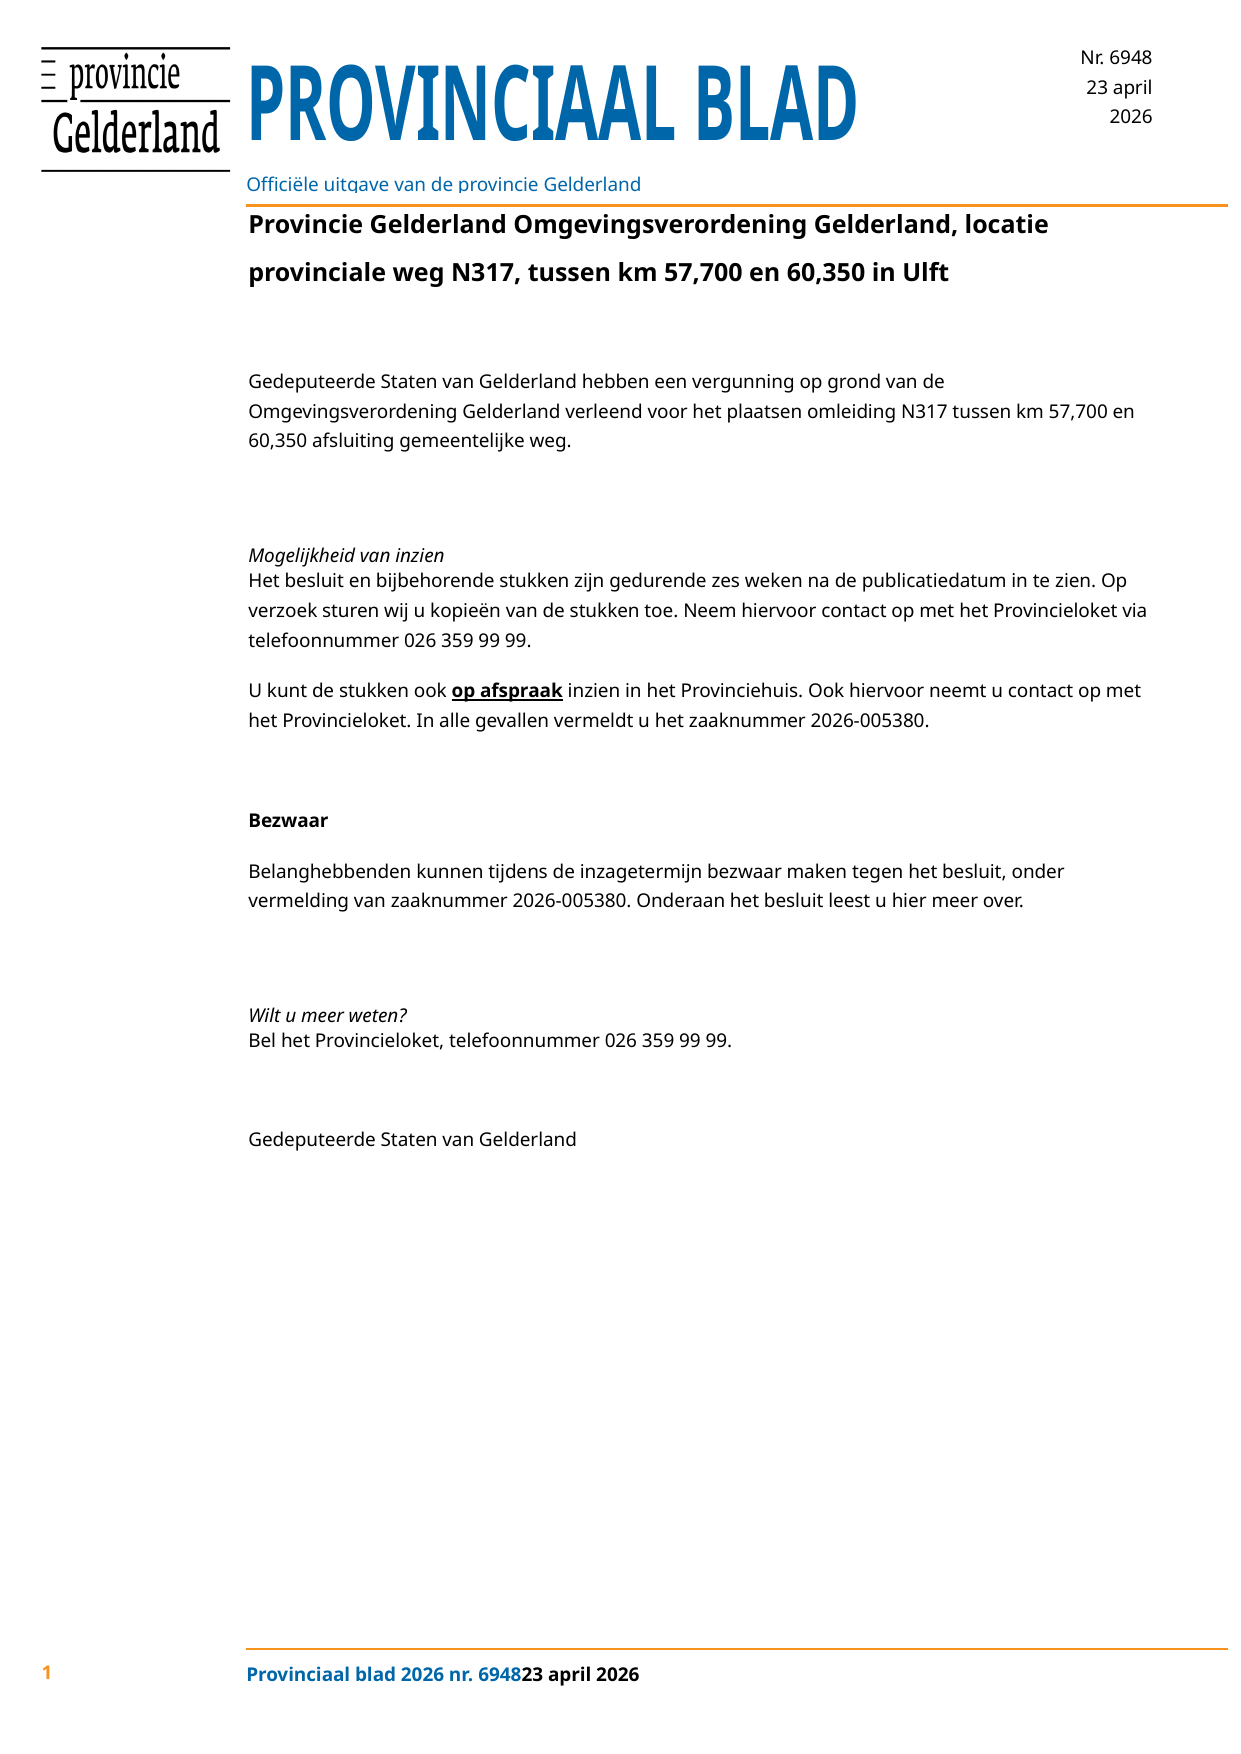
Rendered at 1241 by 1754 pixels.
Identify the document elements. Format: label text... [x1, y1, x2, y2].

text Bezwaar [248, 808, 1152, 833]
text Gedeputeerde Staten van Gelderland hebben een vergunning op grond van de Omgevingsverordening Gelderland verleend voor het plaatsen omleiding N317 tussen km 57,700 en 60,350 afsluiting gemeentelijke weg. [248, 368, 1152, 453]
picture [41, 47, 231, 172]
text Mogelijkheid van inzien [248, 542, 1152, 568]
text Het besluit en bijbehorende stukken zijn gedurende zes weken na de publicatiedatum in te zien. Op verzoek sturen wij u kopieën van de stukken toe. Neem hiervoor contact op met het Provincieloket via telefoonnummer 026 359 99 99. [248, 568, 1152, 652]
text Gedeputeerde Staten van Gelderland [248, 1126, 1152, 1152]
text Provincie Gelderland Omgevingsverordening Gelderland, locatie provinciale weg N317, tussen km 57,700 en 60,350 in Ulft [248, 207, 1152, 288]
text U kunt de stukken ook op afspraak inzien in het Provinciehuis. Ook hiervoor neemt u contact op met het Provincieloket. In alle gevallen vermeldt u het zaaknummer 2026-005380. [248, 677, 1152, 732]
text Bel het Provincieloket, telefoonnummer 026 359 99 99. [248, 1028, 1152, 1053]
text Belanghebbenden kunnen tijdens de inzagetermijn bezwaar maken tegen het besluit, onder vermelding van zaaknummer 2026-005380. Onderaan het besluit leest u hier meer over. [248, 858, 1152, 913]
text Wilt u meer weten? [248, 1002, 1152, 1028]
